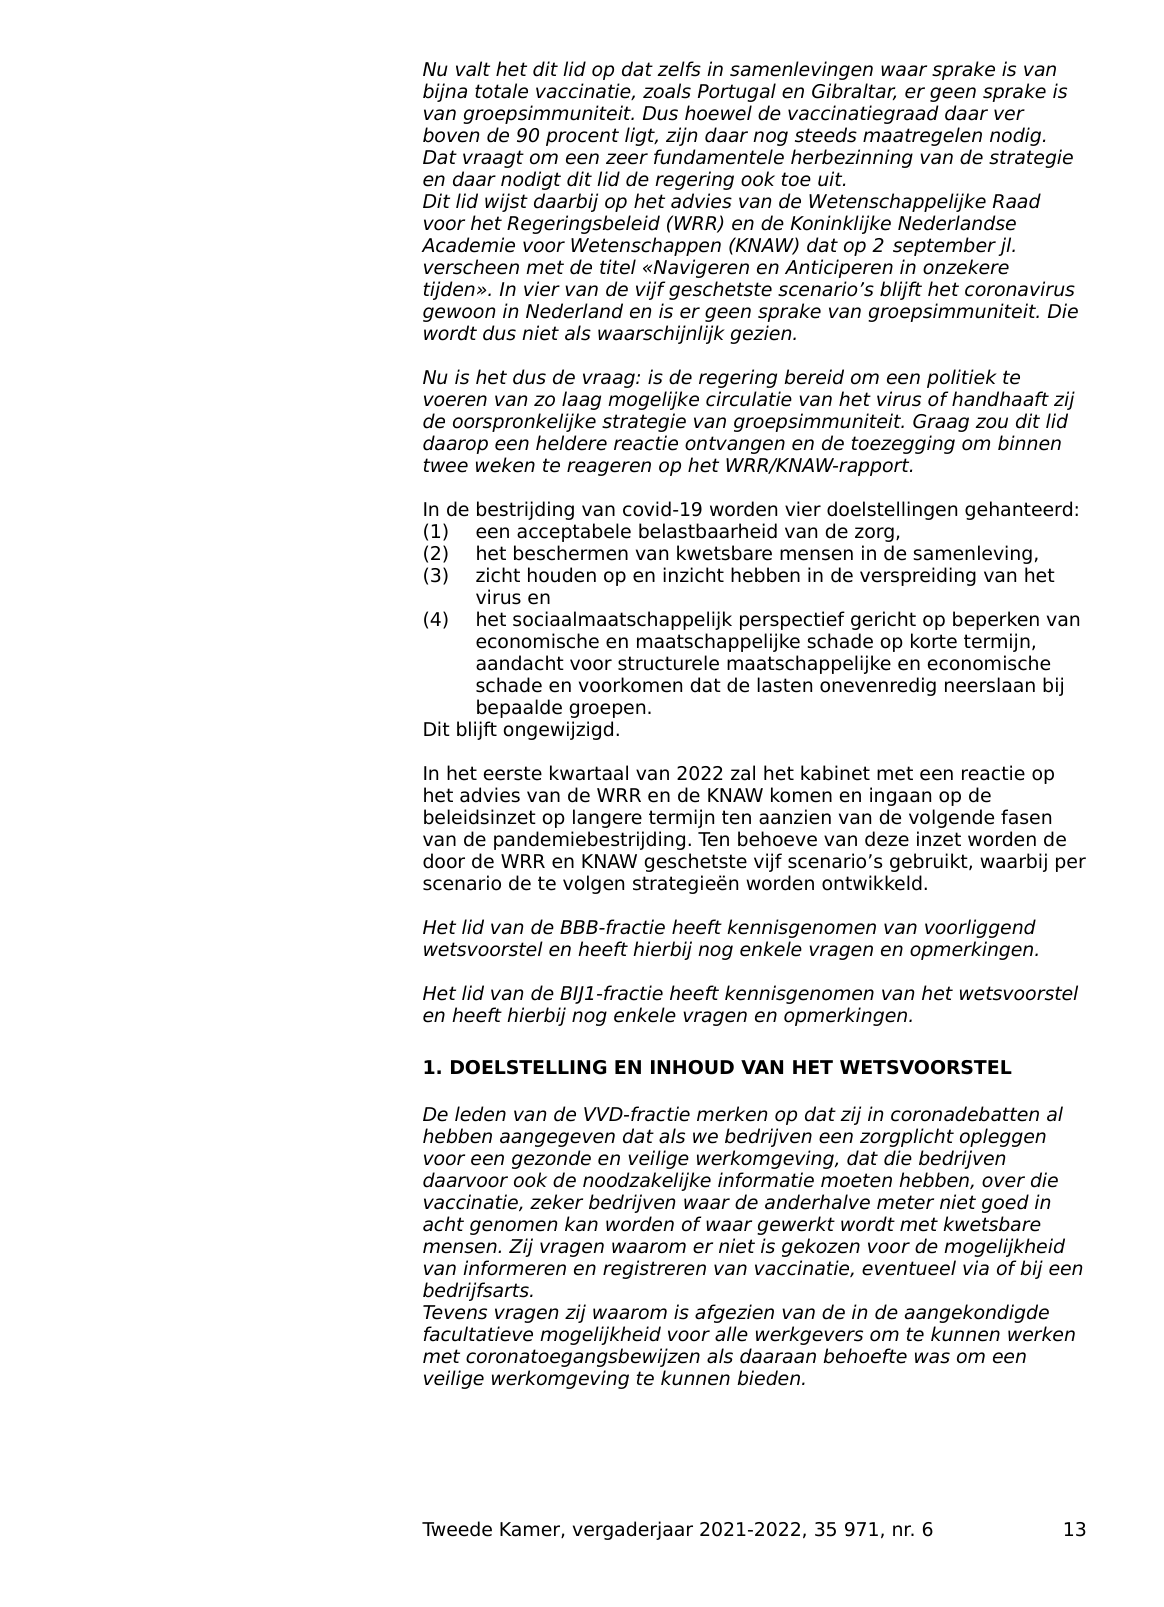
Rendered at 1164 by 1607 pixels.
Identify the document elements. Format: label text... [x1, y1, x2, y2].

text Tevens vragen zij waarom is afgezien van de in de aangekondigde facultatieve mogelijkheid voor alle werkgevers om te kunnen werken met coronatoegangsbewijzen als daaraan behoefte was om een veilige werkomgeving te kunnen bieden. [422, 1302, 1087, 1390]
text (3) zicht houden op en inzicht hebben in de verspreiding van het virus en [422, 565, 1087, 609]
text (1) een acceptabele belastbaarheid van de zorg, [422, 521, 1087, 543]
text Het lid van de BBB-fractie heeft kennisgenomen van voorliggend wetsvoorstel en heeft hierbij nog enkele vragen en opmerkingen. [422, 917, 1087, 961]
subtitle 1. DOELSTELLING EN INHOUD VAN HET WETSVOORSTEL [422, 1057, 1087, 1079]
text In het eerste kwartaal van 2022 zal het kabinet met een reactie op het advies van de WRR en de KNAW komen en ingaan op de beleidsinzet op langere termijn ten aanzien van de volgende fasen van de pandemiebestrijding. Ten behoeve van deze inzet worden de door de WRR en KNAW geschetste vijf scenario’s gebruikt, waarbij per scenario de te volgen strategieën worden ontwikkeld. [422, 763, 1087, 895]
text Dit blijft ongewijzigd. [422, 719, 1087, 741]
text (4) het sociaalmaatschappelijk perspectief gericht op beperken van economische en maatschappelijke schade op korte termijn, aandacht voor structurele maatschappelijke en economische schade en voorkomen dat de lasten onevenredig neerslaan bij bepaalde groepen. [422, 609, 1087, 719]
text In de bestrijding van covid-19 worden vier doelstellingen gehanteerd: [422, 499, 1087, 521]
text Nu is het dus de vraag: is de regering bereid om een politiek te voeren van zo laag mogelijke circulatie van het virus of handhaaft zij de oorspronkelijke strategie van groepsimmuniteit. Graag zou dit lid daarop een heldere reactie ontvangen en de toezegging om binnen twee weken te reageren op het WRR/KNAW-rapport. [422, 367, 1087, 477]
text (2) het beschermen van kwetsbare mensen in de samenleving, [422, 543, 1087, 565]
text Dit lid wijst daarbij op het advies van de Wetenschappelijke Raad voor het Regeringsbeleid (WRR) en de Koninklijke Nederlandse Academie voor Wetenschappen (KNAW) dat op 2 september jl. verscheen met de titel «Navigeren en Anticiperen in onzekere tijden». In vier van de vijf geschetste scenario’s blijft het coronavirus gewoon in Nederland en is er geen sprake van groepsimmuniteit. Die wordt dus niet als waarschijnlijk gezien. [422, 191, 1087, 345]
text De leden van de VVD-fractie merken op dat zij in coronadebatten al hebben aangegeven dat als we bedrijven een zorgplicht opleggen voor een gezonde en veilige werkomgeving, dat die bedrijven daarvoor ook de noodzakelijke informatie moeten hebben, over die vaccinatie, zeker bedrijven waar de anderhalve meter niet goed in acht genomen kan worden of waar gewerkt wordt met kwetsbare mensen. Zij vragen waarom er niet is gekozen voor de mogelijkheid van informeren en registreren van vaccinatie, eventueel via of bij een bedrijfsarts. [422, 1104, 1087, 1302]
text Dat vraagt om een zeer fundamentele herbezinning van de strategie en daar nodigt dit lid de regering ook toe uit. [422, 147, 1087, 191]
text Nu valt het dit lid op dat zelfs in samenlevingen waar sprake is van bijna totale vaccinatie, zoals Portugal en Gibraltar, er geen sprake is van groepsimmuniteit. Dus hoewel de vaccinatiegraad daar ver boven de 90 procent ligt, zijn daar nog steeds maatregelen nodig. [422, 59, 1087, 147]
text Het lid van de BIJ1-fractie heeft kennisgenomen van het wetsvoorstel en heeft hierbij nog enkele vragen en opmerkingen. [422, 983, 1087, 1027]
